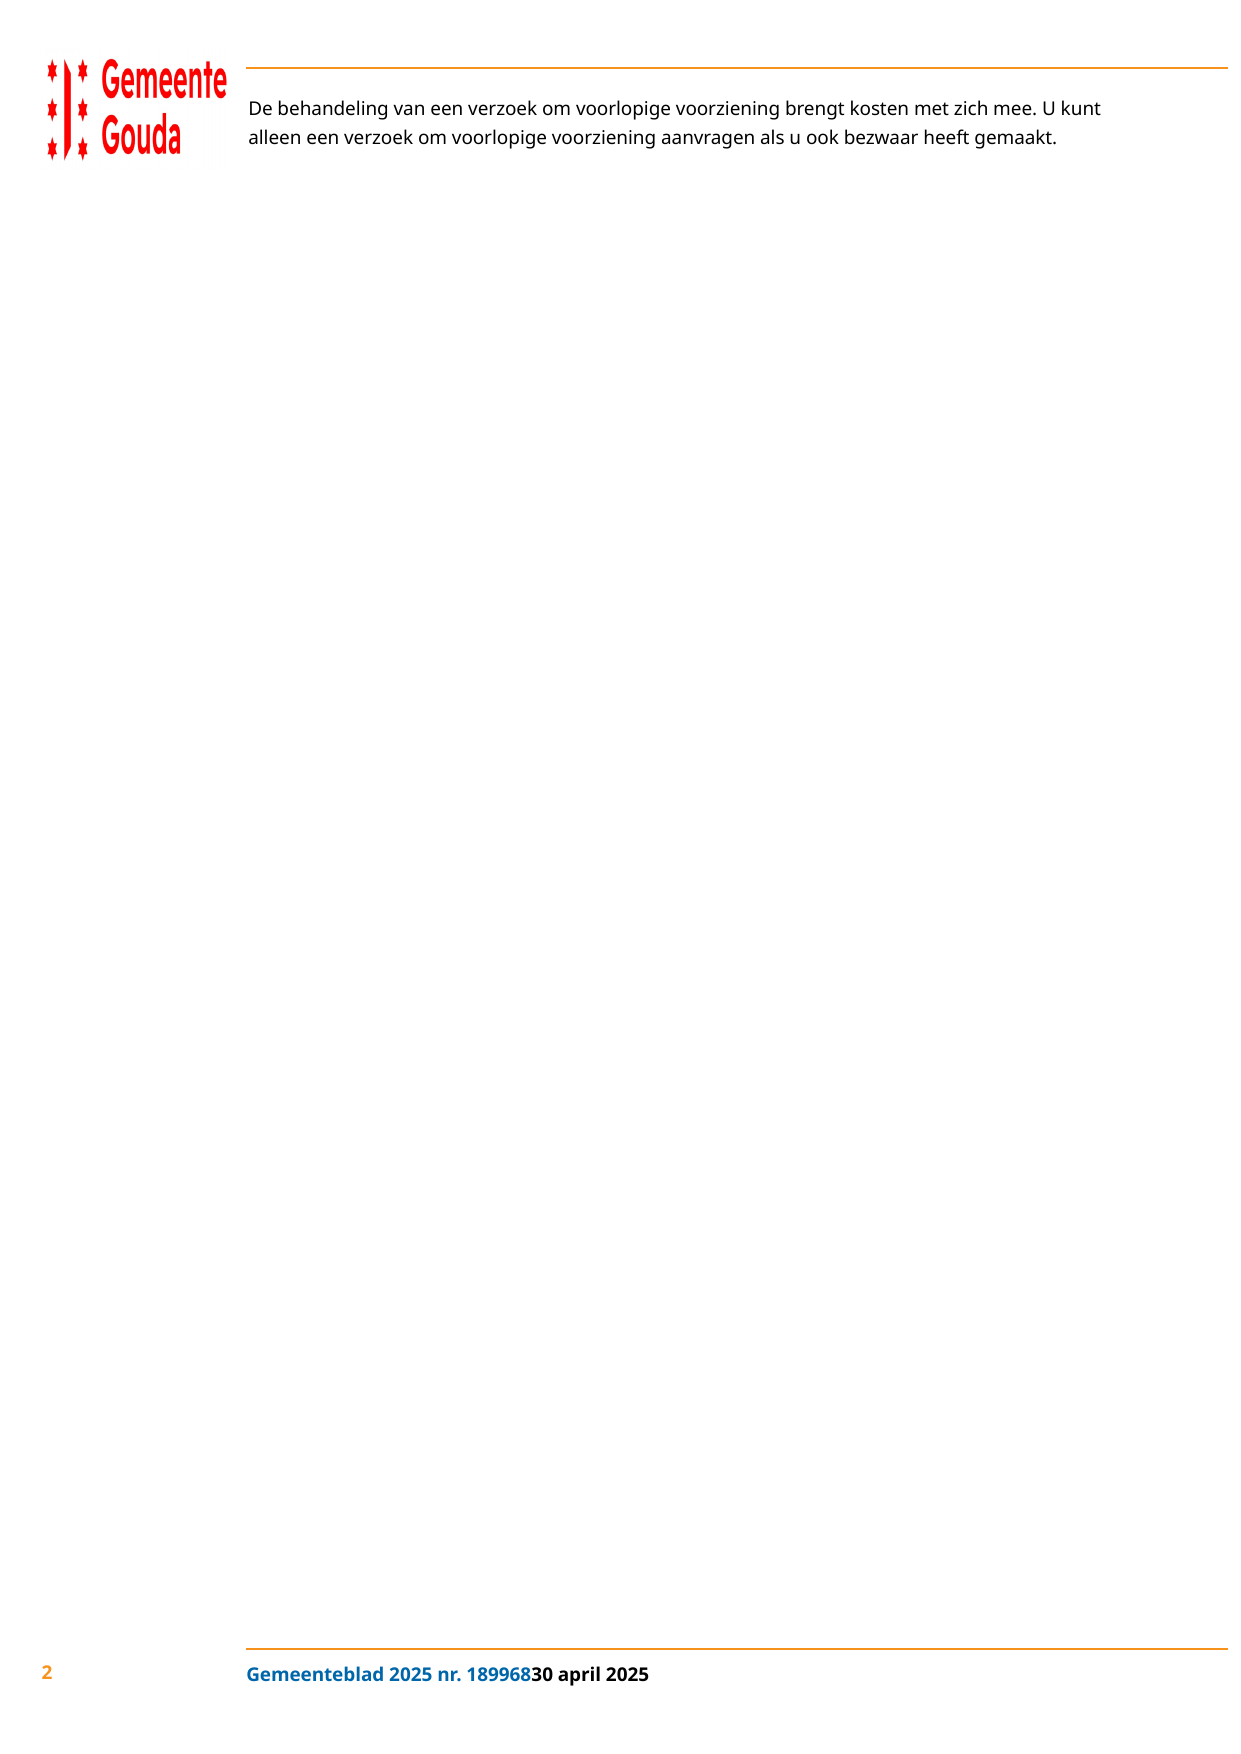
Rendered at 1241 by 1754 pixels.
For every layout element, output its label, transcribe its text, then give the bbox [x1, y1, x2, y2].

text De behandeling van een verzoek om voorlopige voorziening brengt kosten met zich mee. U kunt alleen een verzoek om voorlopige voorziening aanvragen als u ook bezwaar heeft gemaakt. [248, 95, 1152, 150]
picture [41, 47, 231, 172]
